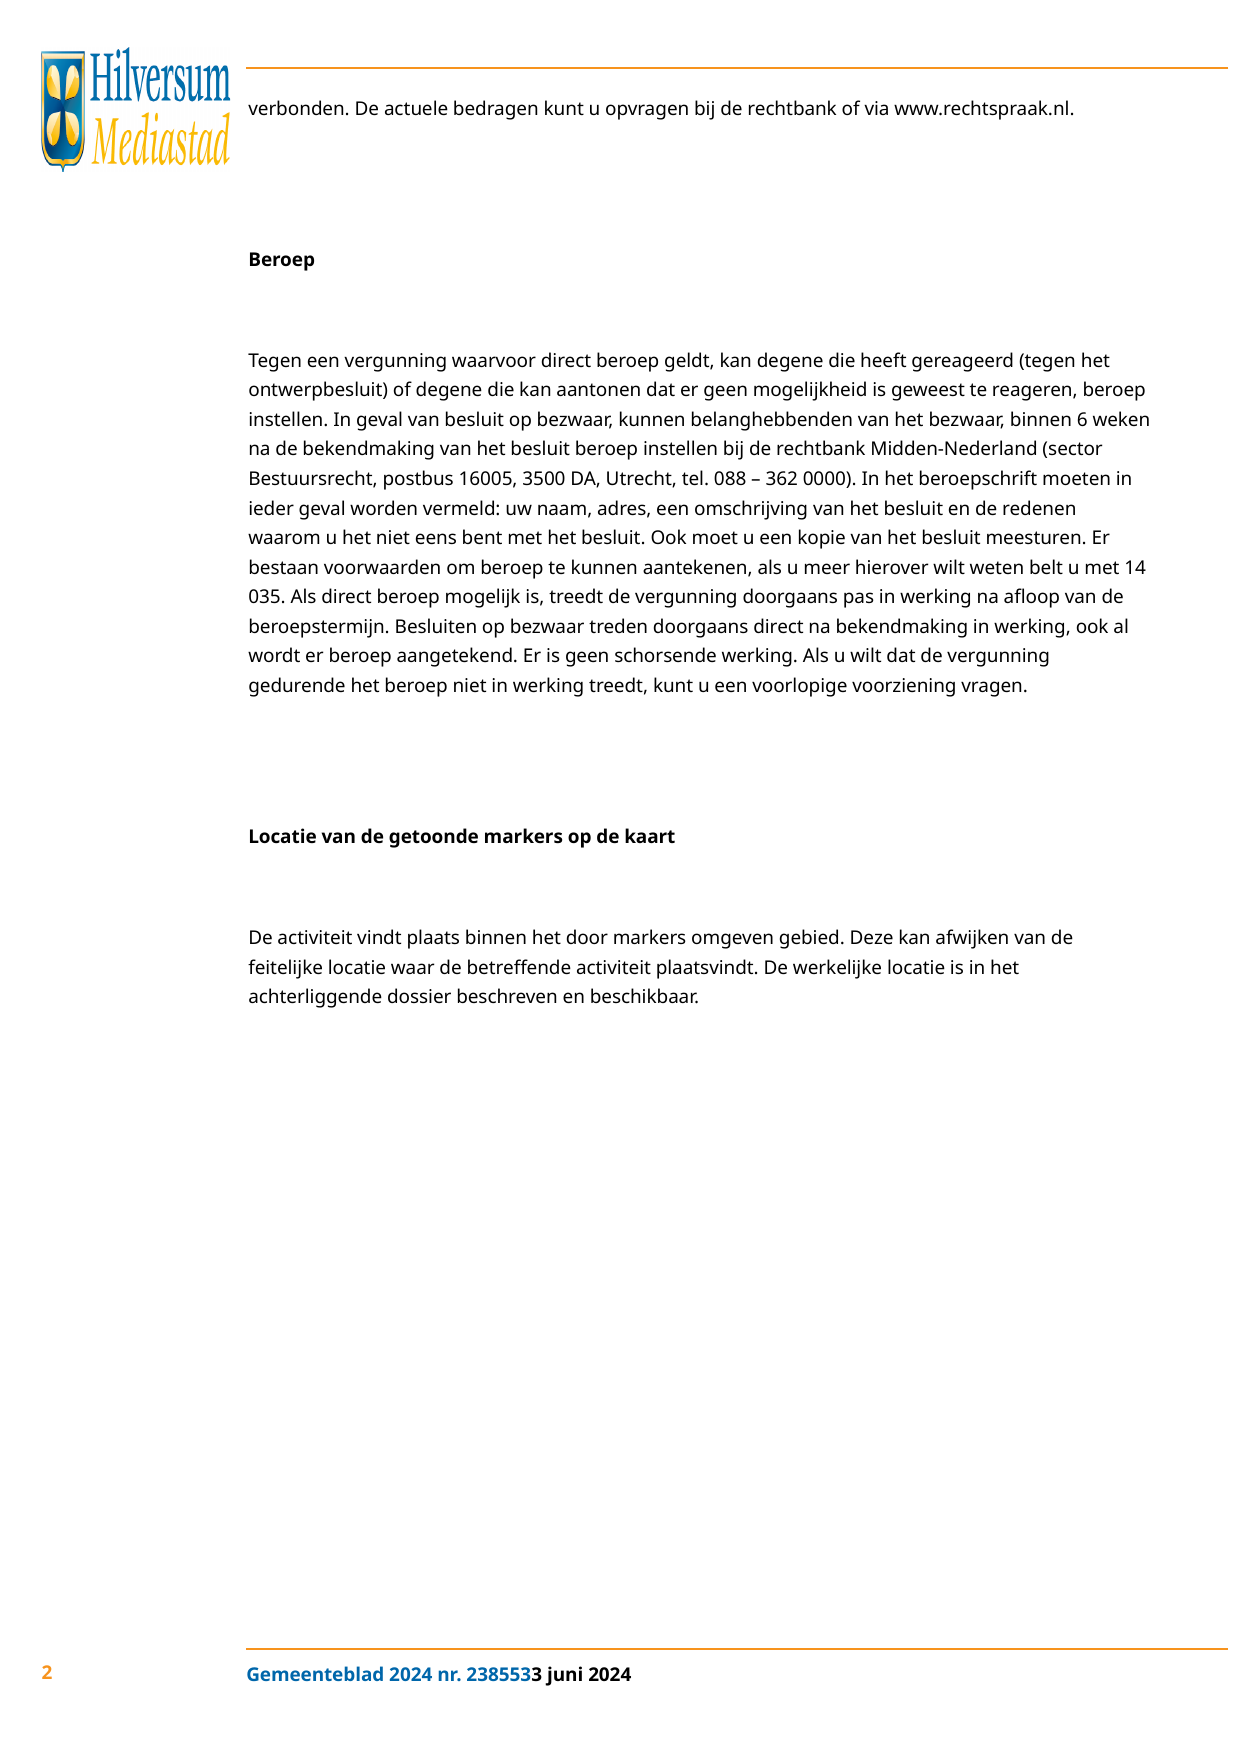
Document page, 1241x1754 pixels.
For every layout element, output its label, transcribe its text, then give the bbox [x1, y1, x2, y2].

text Beroep [248, 246, 1152, 272]
text Locatie van de getoonde markers op de kaart [248, 823, 1152, 849]
picture [41, 47, 231, 172]
text verbonden. De actuele bedragen kunt u opvragen bij de rechtbank of via www.rechtspraak.nl. [248, 95, 1152, 121]
text Tegen een vergunning waarvoor direct beroep geldt, kan degene die heeft gereageerd (tegen het ontwerpbesluit) of degene die kan aantonen dat er geen mogelijkheid is geweest te reageren, beroep instellen. In geval van besluit op bezwaar, kunnen belanghebbenden van het bezwaar, binnen 6 weken na de bekendmaking van het besluit beroep instellen bij de rechtbank Midden-Nederland (sector Bestuursrecht, postbus 16005, 3500 DA, Utrecht, tel. 088 – 362 0000). In het beroepschrift moeten in ieder geval worden vermeld: uw naam, adres, een omschrijving van het besluit en de redenen waarom u het niet eens bent met het besluit. Ook moet u een kopie van het besluit meesturen. Er bestaan voorwaarden om beroep te kunnen aantekenen, als u meer hierover wilt weten belt u met 14 035. Als direct beroep mogelijk is, treedt de vergunning doorgaans pas in werking na afloop van de beroepstermijn. Besluiten op bezwaar treden doorgaans direct na bekendmaking in werking, ook al wordt er beroep aangetekend. Er is geen schorsende werking. Als u wilt dat de vergunning gedurende het beroep niet in werking treedt, kunt u een voorlopige voorziening vragen. [248, 347, 1152, 698]
text De activiteit vindt plaats binnen het door markers omgeven gebied. Deze kan afwijken van de feitelijke locatie waar de betreffende activiteit plaatsvindt. De werkelijke locatie is in het achterliggende dossier beschreven en beschikbaar. [248, 924, 1152, 1009]
